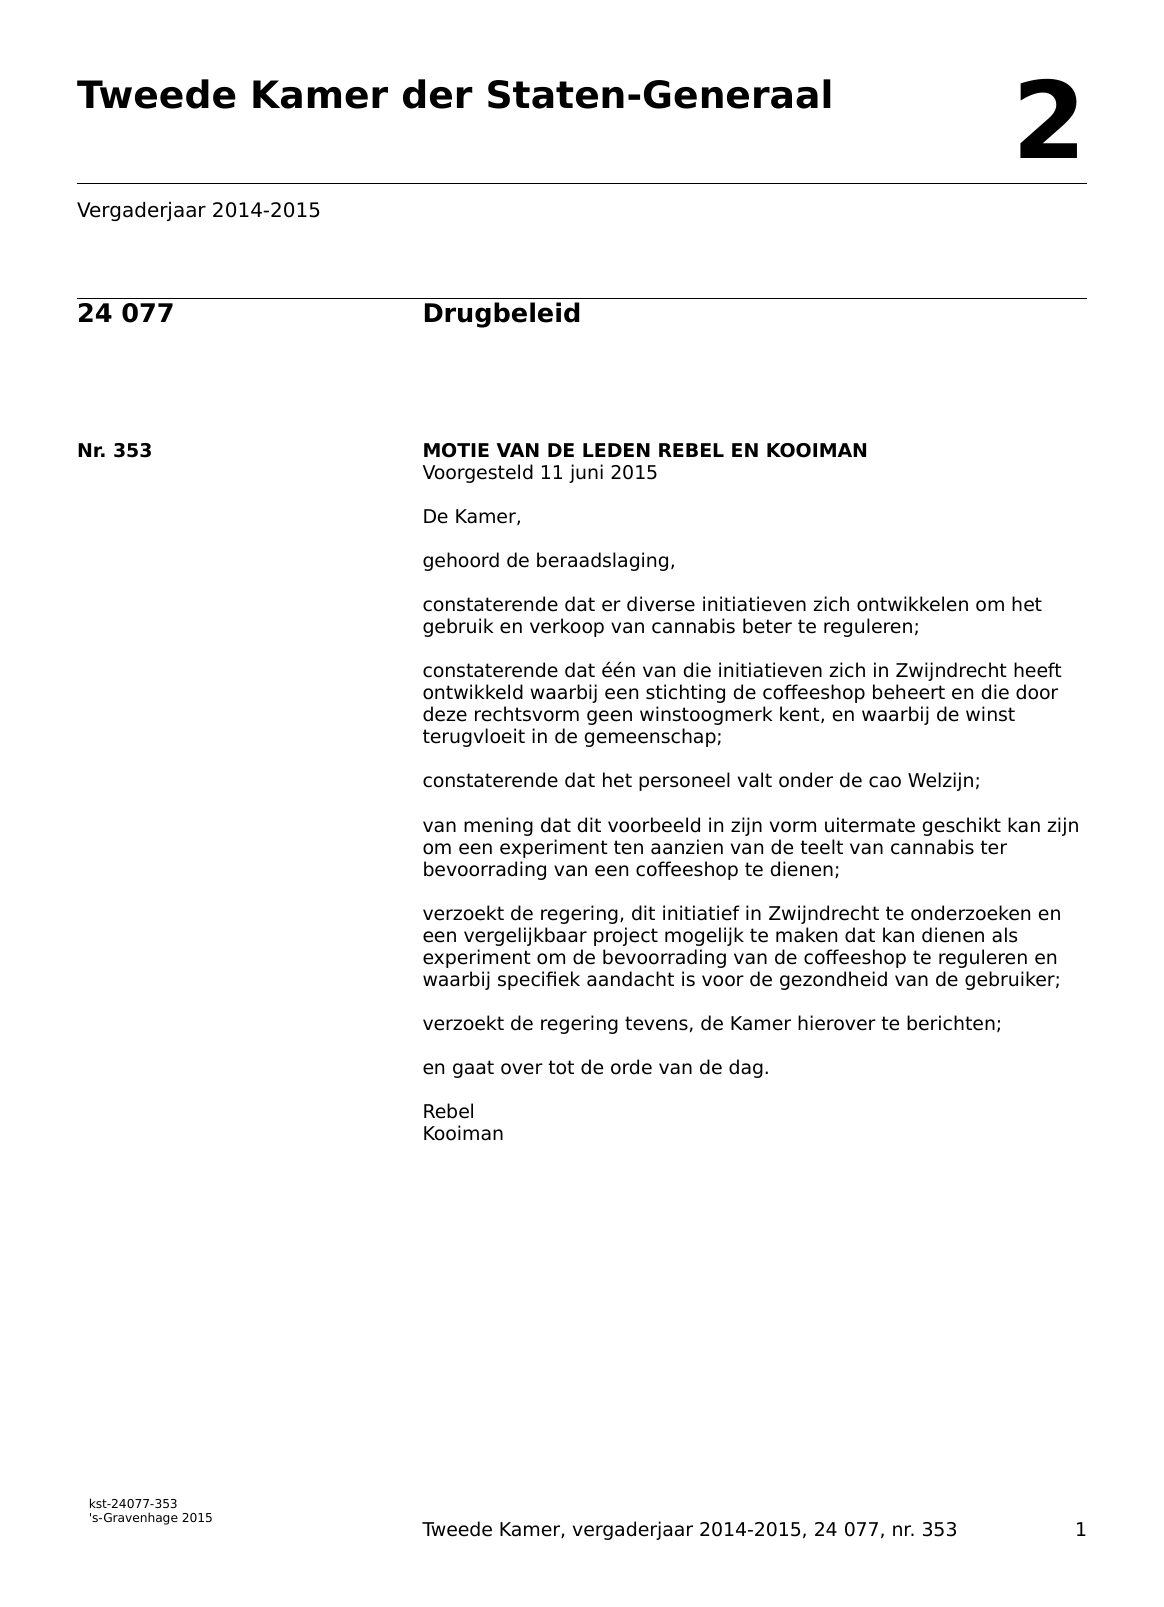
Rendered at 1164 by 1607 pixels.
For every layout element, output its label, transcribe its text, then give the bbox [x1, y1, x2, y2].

text verzoekt de regering, dit initiatief in Zwijndrecht te onderzoeken en een vergelijkbaar project mogelijk te maken dat kan dienen als experiment om de bevoorrading van de coffeeshop te reguleren en waarbij specifiek aandacht is voor de gezondheid van de gebruiker; [422, 903, 1087, 991]
text constaterende dat er diverse initiatieven zich ontwikkelen om het gebruik en verkoop van cannabis beter te reguleren; [422, 594, 1087, 638]
text verzoekt de regering tevens, de Kamer hierover te berichten; [422, 1013, 1087, 1035]
text constaterende dat het personeel valt onder de cao Welzijn; [422, 770, 1087, 792]
table_header Tweede Kamer der Staten-Generaal [77, 59, 886, 183]
text Voorgesteld 11 juni 2015 [422, 462, 1087, 484]
text 's-Gravenhage 2015 [88, 1511, 323, 1525]
text en gaat over tot de orde van de dag. [422, 1057, 1087, 1079]
text De Kamer, [422, 506, 1087, 528]
table_header 2 [886, 59, 1087, 183]
subtitle 24 077 Drugbeleid [77, 299, 1087, 329]
text Rebel [422, 1101, 1087, 1123]
table_cell Vergaderjaar 2014-2015 [77, 184, 1087, 298]
text gehoord de beraadslaging, [422, 550, 1087, 572]
text constaterende dat één van die initiatieven zich in Zwijndrecht heeft ontwikkeld waarbij een stichting de coffeeshop beheert en die door deze rechtsvorm geen winstoogmerk kent, en waarbij de winst terugvloeit in de gemeenschap; [422, 660, 1087, 748]
subtitle Nr. 353 MOTIE VAN DE LEDEN REBEL EN KOOIMAN [77, 440, 1087, 462]
text kst-24077-353 [88, 1497, 323, 1511]
text van mening dat dit voorbeeld in zijn vorm uitermate geschikt kan zijn om een experiment ten aanzien van de teelt van cannabis ter bevoorrading van een coffeeshop te dienen; [422, 814, 1087, 881]
text Kooiman [422, 1123, 1087, 1145]
